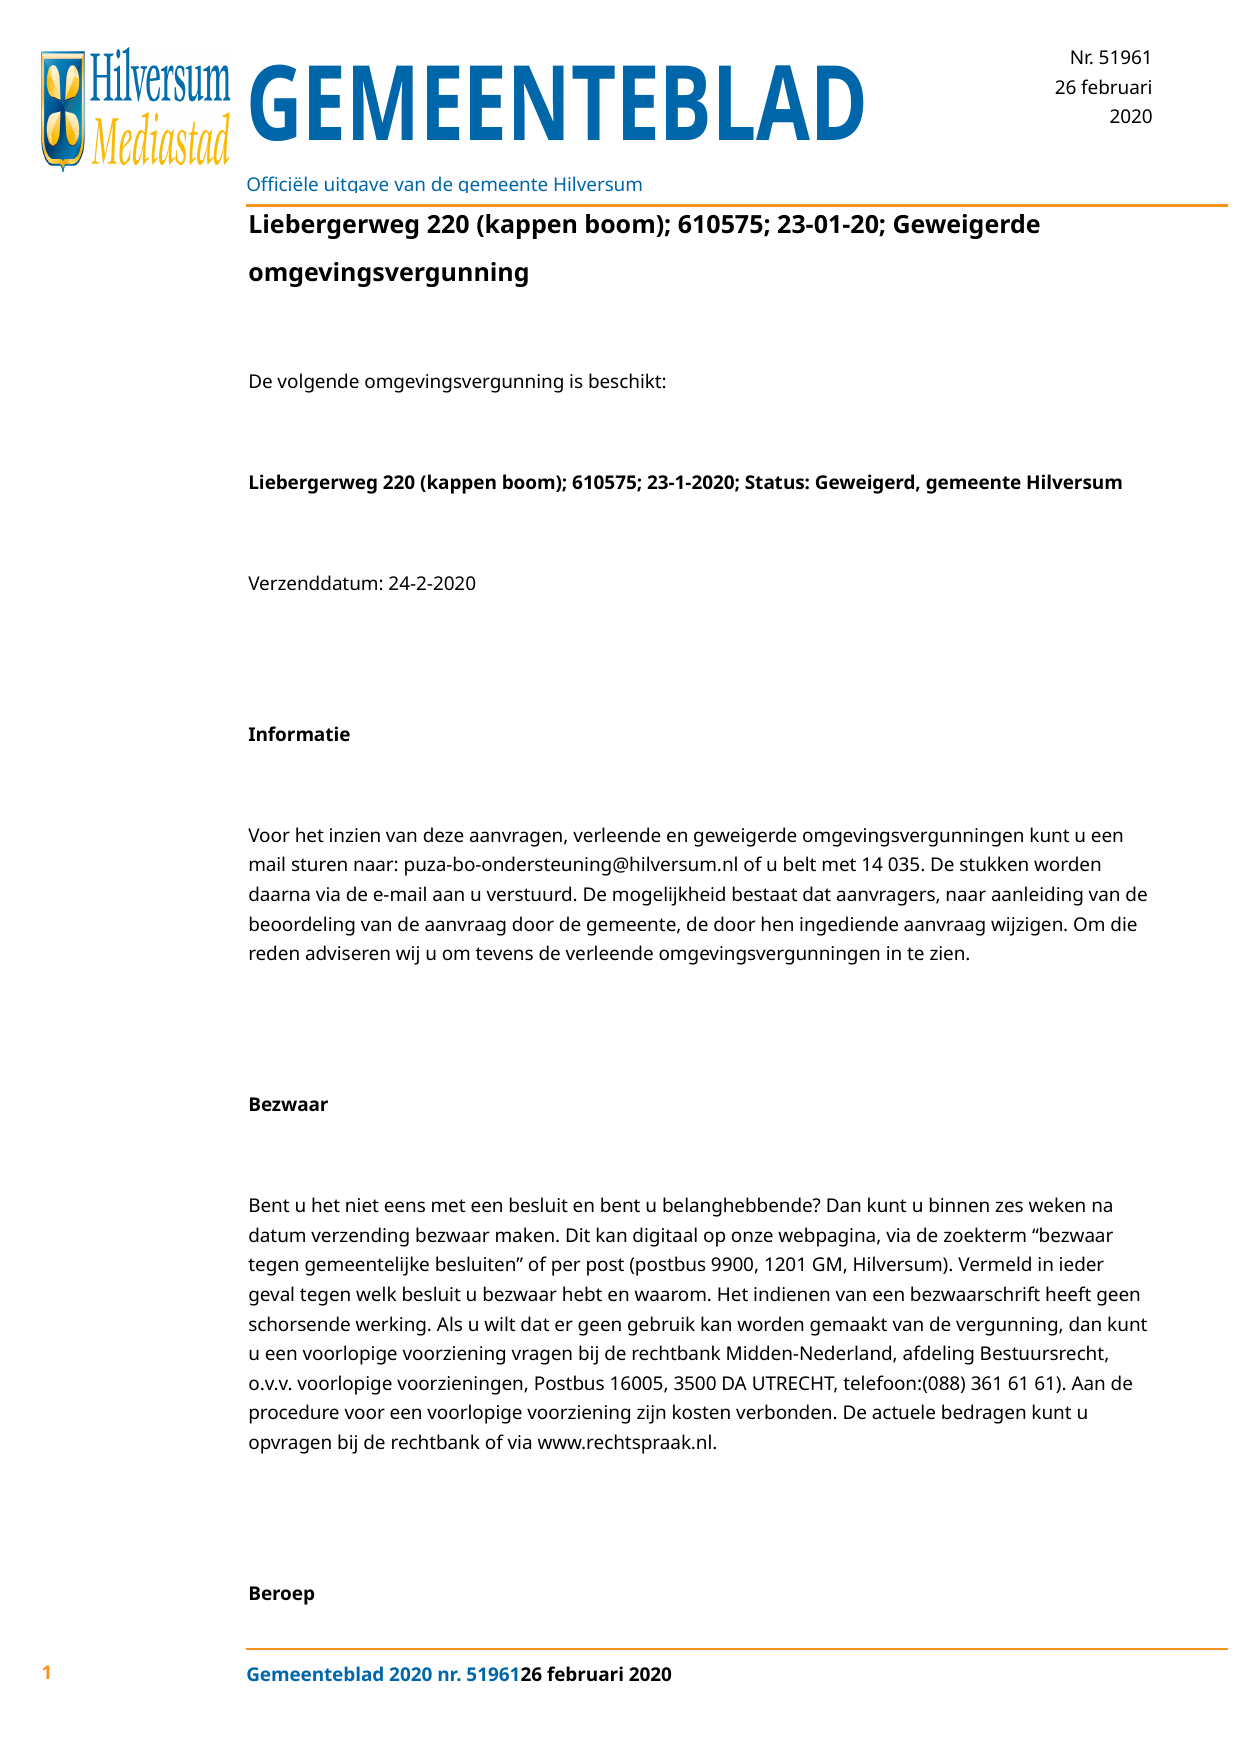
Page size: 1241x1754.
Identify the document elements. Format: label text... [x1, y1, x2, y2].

text Liebergerweg 220 (kappen boom); 610575; 23-1-2020; Status: Geweigerd, gemeente Hilversum [248, 469, 1152, 495]
text Verzenddatum: 24-2-2020 [248, 570, 1152, 596]
text Bezwaar [248, 1092, 1152, 1117]
text De volgende omgevingsvergunning is beschikt: [248, 368, 1152, 394]
text Bent u het niet eens met een besluit en bent u belanghebbende? Dan kunt u binnen zes weken na datum verzending bezwaar maken. Dit kan digitaal op onze webpagina, via de zoekterm “bezwaar tegen gemeentelijke besluiten” of per post (postbus 9900, 1201 GM, Hilversum). Vermeld in ieder geval tegen welk besluit u bezwaar hebt en waarom. Het indienen van een bezwaarschrift heeft geen schorsende werking. Als u wilt dat er geen gebruik kan worden gemaakt van de vergunning, dan kunt u een voorlopige voorziening vragen bij de rechtbank Midden-Nederland, afdeling Bestuursrecht, o.v.v. voorlopige voorzieningen, Postbus 16005, 3500 DA UTRECHT, telefoon:(088) 361 61 61). Aan de procedure voor een voorlopige voorziening zijn kosten verbonden. De actuele bedragen kunt u opvragen bij de rechtbank of via www.rechtspraak.nl. [248, 1192, 1152, 1455]
text Informatie [248, 721, 1152, 747]
text Liebergerweg 220 (kappen boom); 610575; 23-01-20; Geweigerde omgevingsvergunning [248, 207, 1152, 288]
picture [41, 47, 231, 172]
text Beroep [248, 1580, 1152, 1606]
text Voor het inzien van deze aanvragen, verleende en geweigerde omgevingsvergunningen kunt u een mail sturen naar: puza-bo-ondersteuning@hilversum.nl of u belt met 14 035. De stukken worden daarna via de e-mail aan u verstuurd. De mogelijkheid bestaat dat aanvragers, naar aanleiding van de beoordeling van de aanvraag door de gemeente, de door hen ingediende aanvraag wijzigen. Om die reden adviseren wij u om tevens de verleende omgevingsvergunningen in te zien. [248, 822, 1152, 966]
